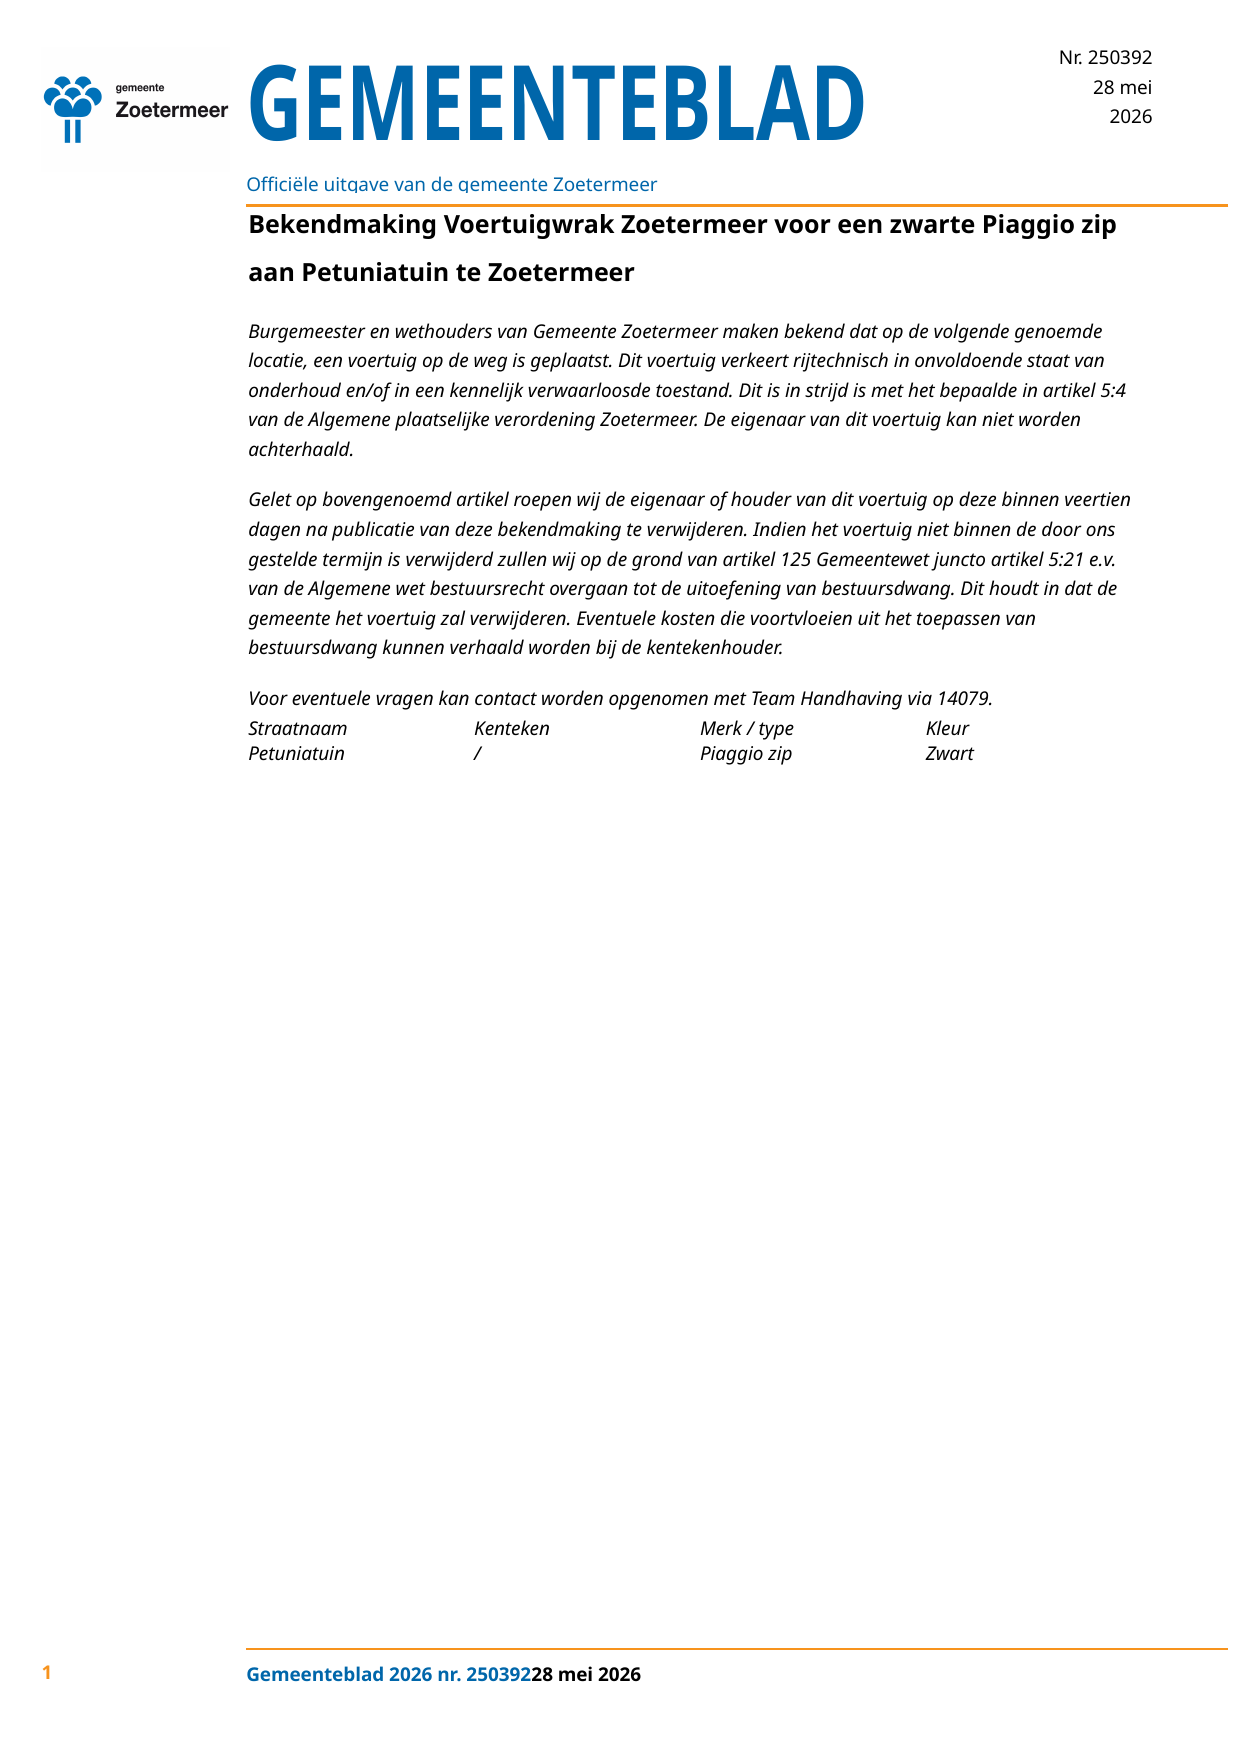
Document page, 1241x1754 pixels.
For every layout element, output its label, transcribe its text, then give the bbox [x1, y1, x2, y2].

picture [41, 47, 231, 172]
text Burgemeester en wethouders van Gemeente Zoetermeer maken bekend dat op de volgende genoemde locatie, een voertuig op de weg is geplaatst. Dit voertuig verkeert rijtechnisch in onvoldoende staat van onderhoud en/of in een kennelijk verwaarloosde toestand. Dit is in strijd is met het bepaalde in artikel 5:4 van de Algemene plaatselijke verordening Zoetermeer. De eigenaar van dit voertuig kan niet worden achterhaald. [248, 318, 1152, 462]
text Voor eventuele vragen kan contact worden opgenomen met Team Handhaving via 14079. [248, 685, 1152, 711]
table_cell / [474, 740, 700, 766]
table_cell Piaggio zip [700, 740, 926, 766]
table_header Kleur [926, 715, 1152, 740]
table_header Kenteken [474, 715, 700, 740]
table_cell Petuniatuin [248, 740, 474, 766]
text Bekendmaking Voertuigwrak Zoetermeer voor een zwarte Piaggio zip aan Petuniatuin te Zoetermeer [248, 207, 1152, 288]
table_cell Zwart [926, 740, 1152, 766]
table_header Straatnaam [248, 715, 474, 740]
table_header Merk / type [700, 715, 926, 740]
text Gelet op bovengenoemd artikel roepen wij de eigenaar of houder van dit voertuig op deze binnen veertien dagen na publicatie van deze bekendmaking te verwijderen. Indien het voertuig niet binnen de door ons gestelde termijn is verwijderd zullen wij op de grond van artikel 125 Gemeentewet juncto artikel 5:21 e.v. van de Algemene wet bestuursrecht overgaan tot de uitoefening van bestuursdwang. Dit houdt in dat de gemeente het voertuig zal verwijderen. Eventuele kosten die voortvloeien uit het toepassen van bestuursdwang kunnen verhaald worden bij de kentekenhouder. [248, 487, 1152, 660]
